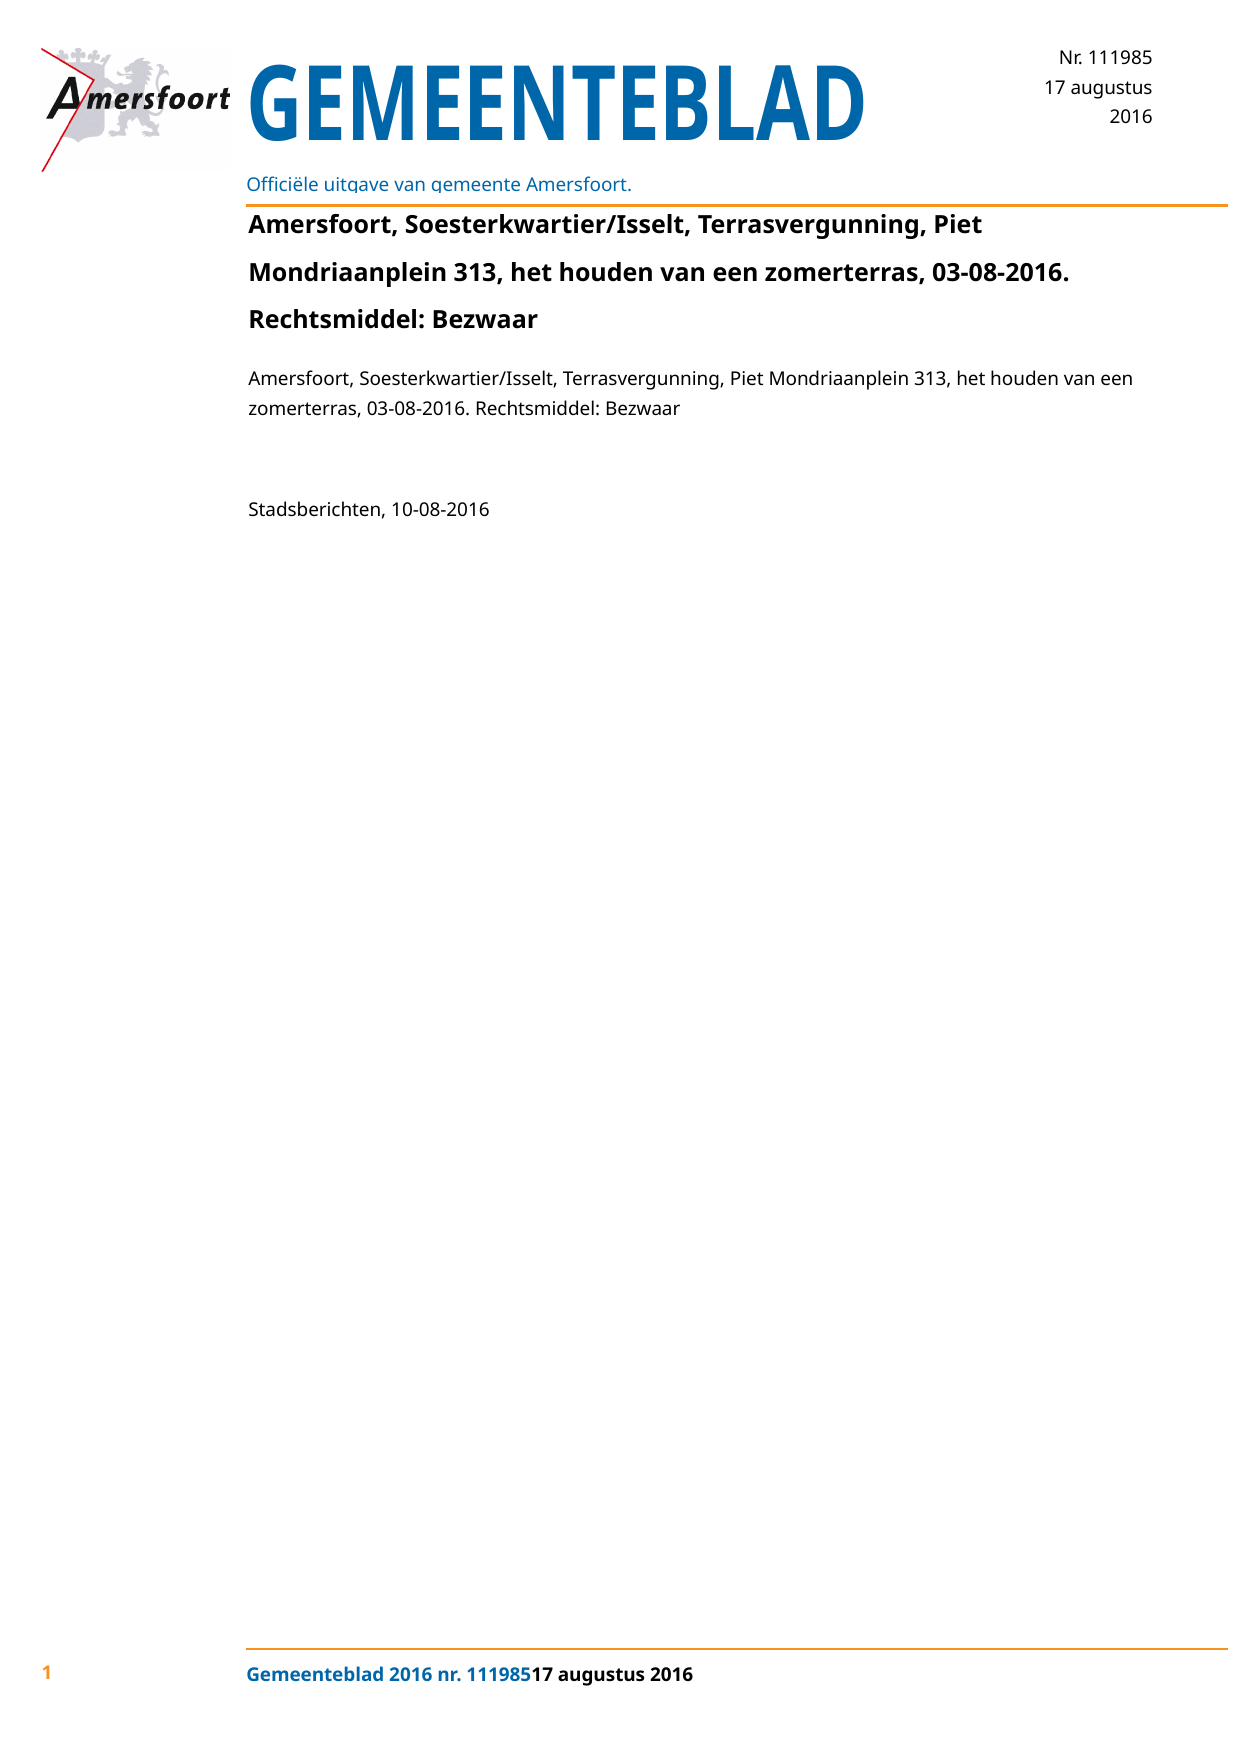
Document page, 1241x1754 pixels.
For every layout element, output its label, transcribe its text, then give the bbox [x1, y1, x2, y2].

text Amersfoort, Soesterkwartier/Isselt, Terrasvergunning, Piet Mondriaanplein 313, het houden van een zomerterras, 03-08-2016. Rechtsmiddel: Bezwaar [248, 207, 1152, 336]
text Amersfoort, Soesterkwartier/Isselt, Terrasvergunning, Piet Mondriaanplein 313, het houden van een zomerterras, 03-08-2016. Rechtsmiddel: Bezwaar [248, 366, 1152, 421]
text Stadsberichten, 10-08-2016 [248, 496, 1152, 522]
picture [41, 47, 231, 172]
